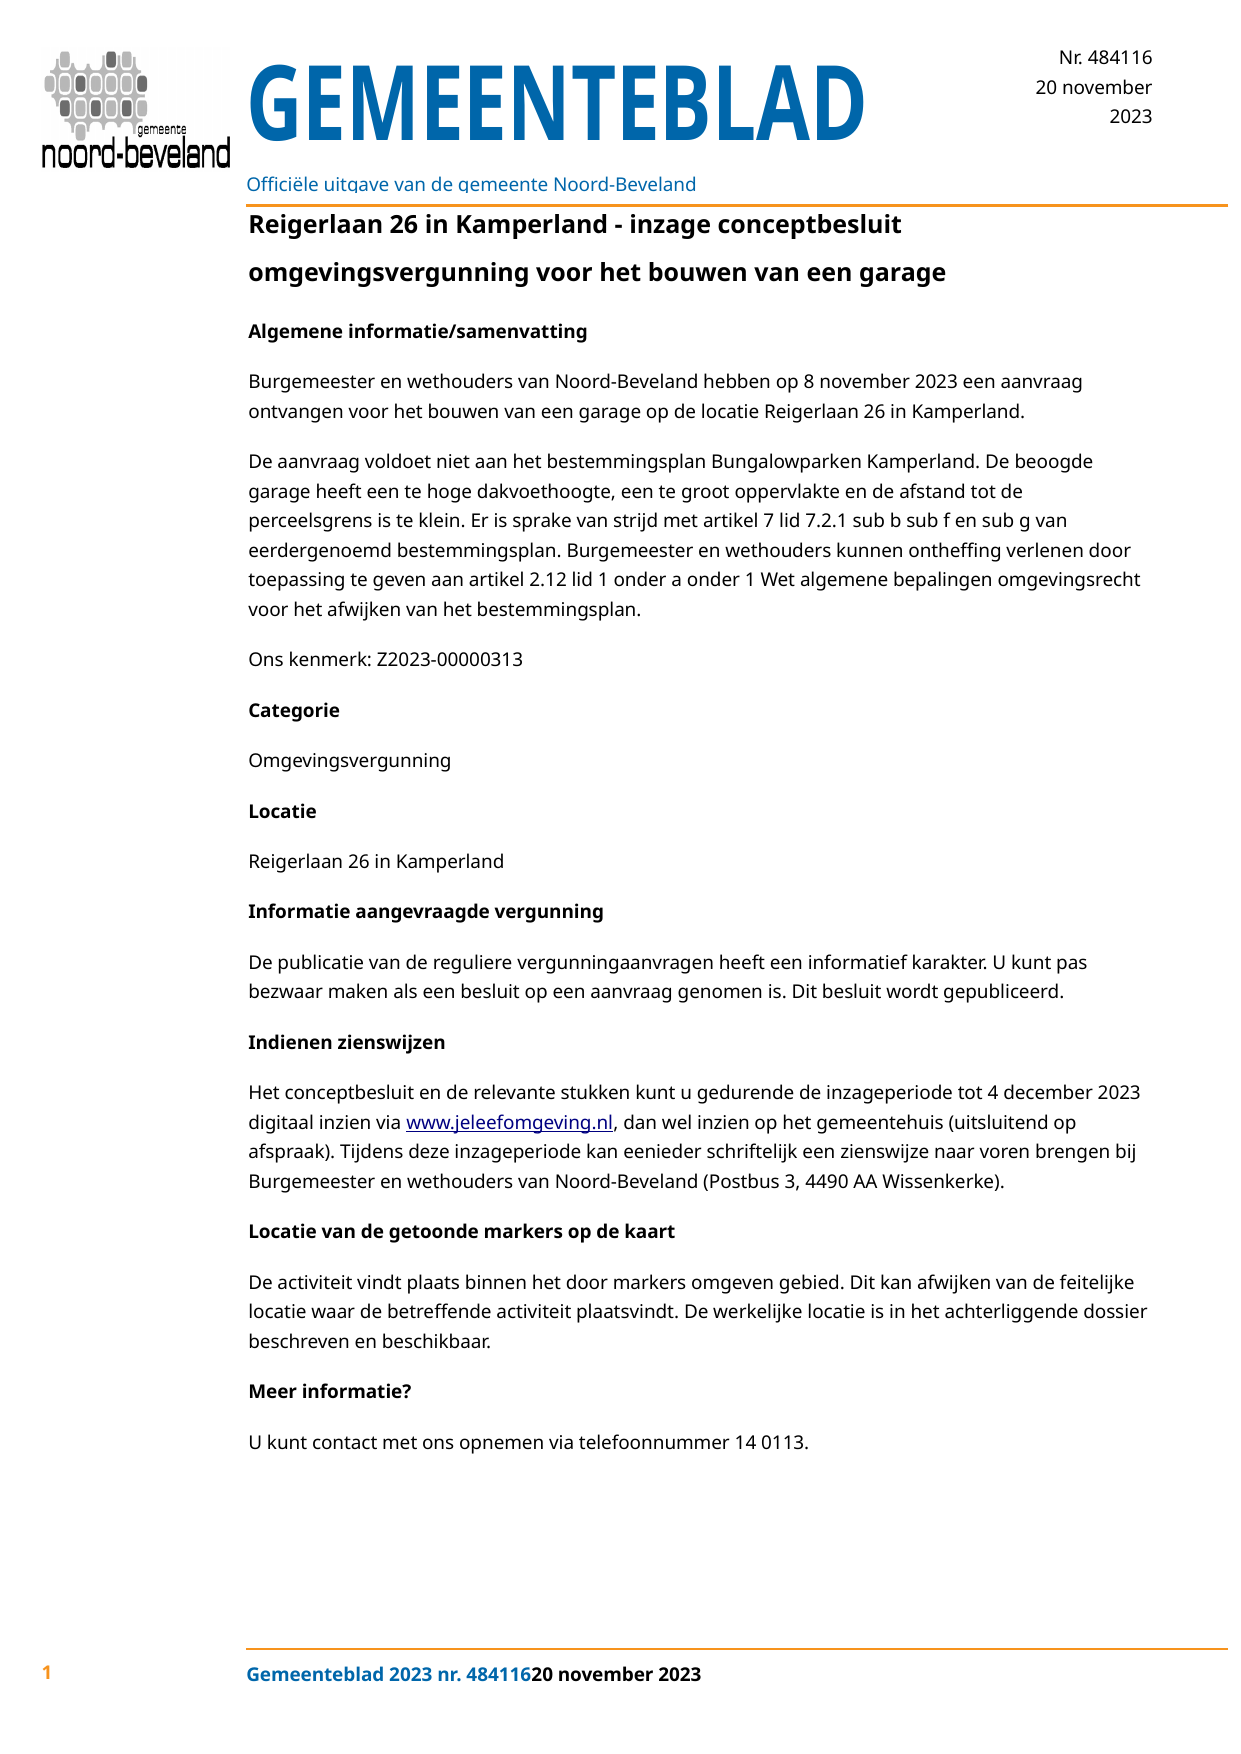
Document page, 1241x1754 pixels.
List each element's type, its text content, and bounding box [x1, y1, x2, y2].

text Informatie aangevraagde vergunning [248, 899, 1152, 924]
text De activiteit vindt plaats binnen het door markers omgeven gebied. Dit kan afwijken van de feitelijke locatie waar de betreffende activiteit plaatsvindt. De werkelijke locatie is in het achterliggende dossier beschreven en beschikbaar. [248, 1269, 1152, 1354]
text Reigerlaan 26 in Kamperland [248, 848, 1152, 874]
text De publicatie van de reguliere vergunningaanvragen heeft een informatief karakter. U kunt pas bezwaar maken als een besluit op een aanvraag genomen is. Dit besluit wordt gepubliceerd. [248, 949, 1152, 1004]
text Locatie [248, 798, 1152, 824]
text Reigerlaan 26 in Kamperland - inzage conceptbesluit omgevingsvergunning voor het bouwen van een garage [248, 207, 1152, 288]
text Algemene informatie/samenvatting [248, 318, 1152, 344]
text Burgemeester en wethouders van Noord-Beveland hebben op 8 november 2023 een aanvraag ontvangen voor het bouwen van een garage op de locatie Reigerlaan 26 in Kamperland. [248, 368, 1152, 424]
text De aanvraag voldoet niet aan het bestemmingsplan Bungalowparken Kamperland. De beoogde garage heeft een te hoge dakvoethoogte, een te groot oppervlakte en de afstand tot de perceelsgrens is te klein. Er is sprake van strijd met artikel 7 lid 7.2.1 sub b sub f en sub g van eerdergenoemd bestemmingsplan. Burgemeester en wethouders kunnen ontheffing verlenen door toepassing te geven aan artikel 2.12 lid 1 onder a onder 1 Wet algemene bepalingen omgevingsrecht voor het afwijken van het bestemmingsplan. [248, 448, 1152, 622]
picture [41, 47, 231, 172]
text U kunt contact met ons opnemen via telefoonnummer 14 0113. [248, 1429, 1152, 1455]
text Het conceptbesluit en de relevante stukken kunt u gedurende de inzageperiode tot 4 december 2023 digitaal inzien via www.jeleefomgeving.nl, dan wel inzien op het gemeentehuis (uitsluitend op afspraak). Tijdens deze inzageperiode kan eenieder schriftelijk een zienswijze naar voren brengen bij Burgemeester en wethouders van Noord-Beveland (Postbus 3, 4490 AA Wissenkerke). [248, 1079, 1152, 1194]
text Meer informatie? [248, 1379, 1152, 1404]
text Indienen zienswijzen [248, 1029, 1152, 1055]
text Ons kenmerk: Z2023-00000313 [248, 647, 1152, 672]
text Locatie van de getoonde markers op de kaart [248, 1219, 1152, 1244]
text Omgevingsvergunning [248, 747, 1152, 773]
text Categorie [248, 697, 1152, 723]
